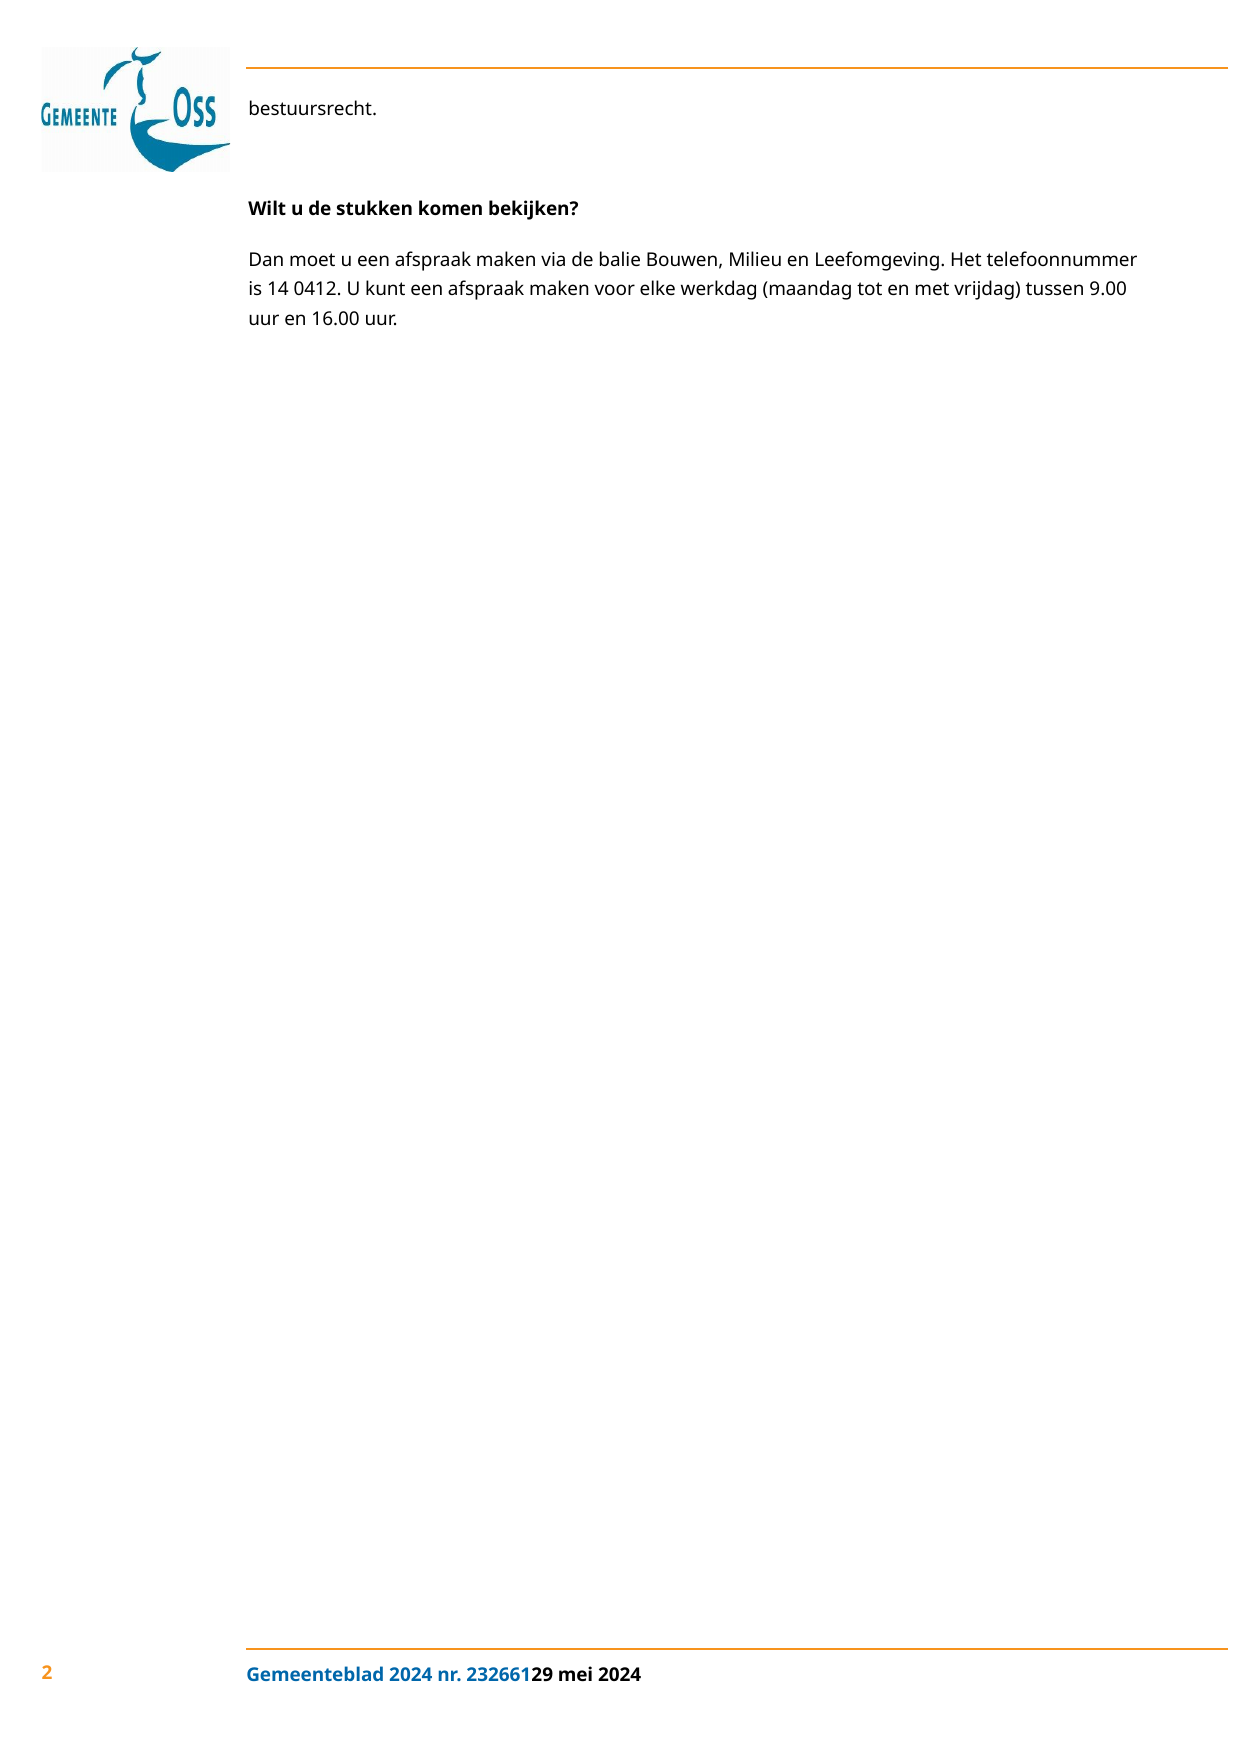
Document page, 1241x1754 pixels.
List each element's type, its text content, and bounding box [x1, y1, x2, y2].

picture [41, 47, 231, 172]
text Dan moet u een afspraak maken via de balie Bouwen, Milieu en Leefomgeving. Het telefoonnummer is 14 0412. U kunt een afspraak maken voor elke werkdag (maandag tot en met vrijdag) tussen 9.00 uur en 16.00 uur. [248, 246, 1152, 331]
text bestuursrecht. [248, 95, 1152, 121]
text Wilt u de stukken komen bekijken? [248, 196, 1152, 221]
